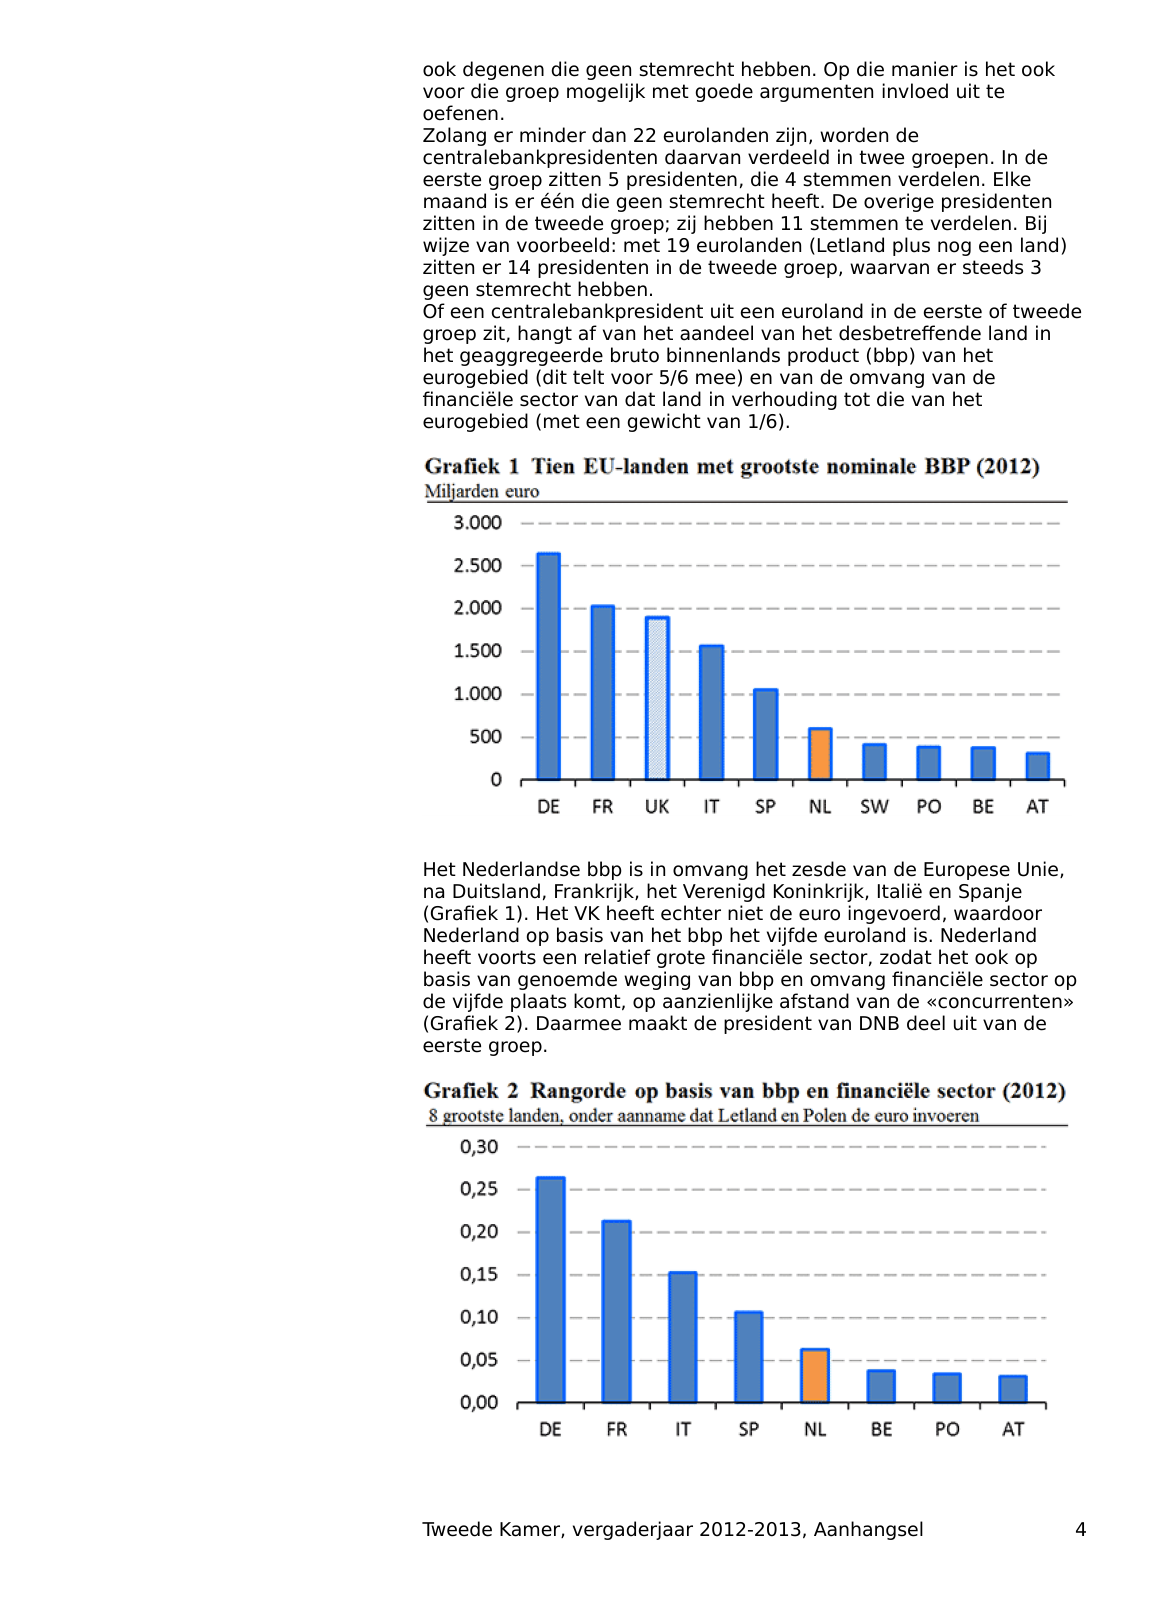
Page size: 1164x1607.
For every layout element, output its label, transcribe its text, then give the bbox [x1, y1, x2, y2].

picture [422, 1079, 1072, 1440]
picture [422, 455, 1072, 816]
text Of een centralebankpresident uit een euroland in de eerste of tweede groep zit, hangt af van het aandeel van het desbetreffende land in het geaggregeerde bruto binnenlands product (bbp) van het eurogebied (dit telt voor 5/6 mee) en van de omvang van de financiële sector van dat land in verhouding tot die van het eurogebied (met een gewicht van 1/6). [422, 301, 1087, 433]
text ook degenen die geen stemrecht hebben. Op die manier is het ook voor die groep mogelijk met goede argumenten invloed uit te oefenen. [422, 59, 1087, 125]
text Het Nederlandse bbp is in omvang het zesde van de Europese Unie, na Duitsland, Frankrijk, het Verenigd Koninkrijk, Italië en Spanje (Grafiek 1). Het VK heeft echter niet de euro ingevoerd, waardoor Nederland op basis van het bbp het vijfde euroland is. Nederland heeft voorts een relatief grote financiële sector, zodat het ook op basis van genoemde weging van bbp en omvang financiële sector op de vijfde plaats komt, op aanzienlijke afstand van de «concurrenten» (Grafiek 2). Daarmee maakt de president van DNB deel uit van de eerste groep. [422, 859, 1087, 1057]
text Zolang er minder dan 22 eurolanden zijn, worden de centralebankpresidenten daarvan verdeeld in twee groepen. In de eerste groep zitten 5 presidenten, die 4 stemmen verdelen. Elke maand is er één die geen stemrecht heeft. De overige presidenten zitten in de tweede groep; zij hebben 11 stemmen te verdelen. Bij wijze van voorbeeld: met 19 eurolanden (Letland plus nog een land) zitten er 14 presidenten in de tweede groep, waarvan er steeds 3 geen stemrecht hebben. [422, 125, 1087, 301]
